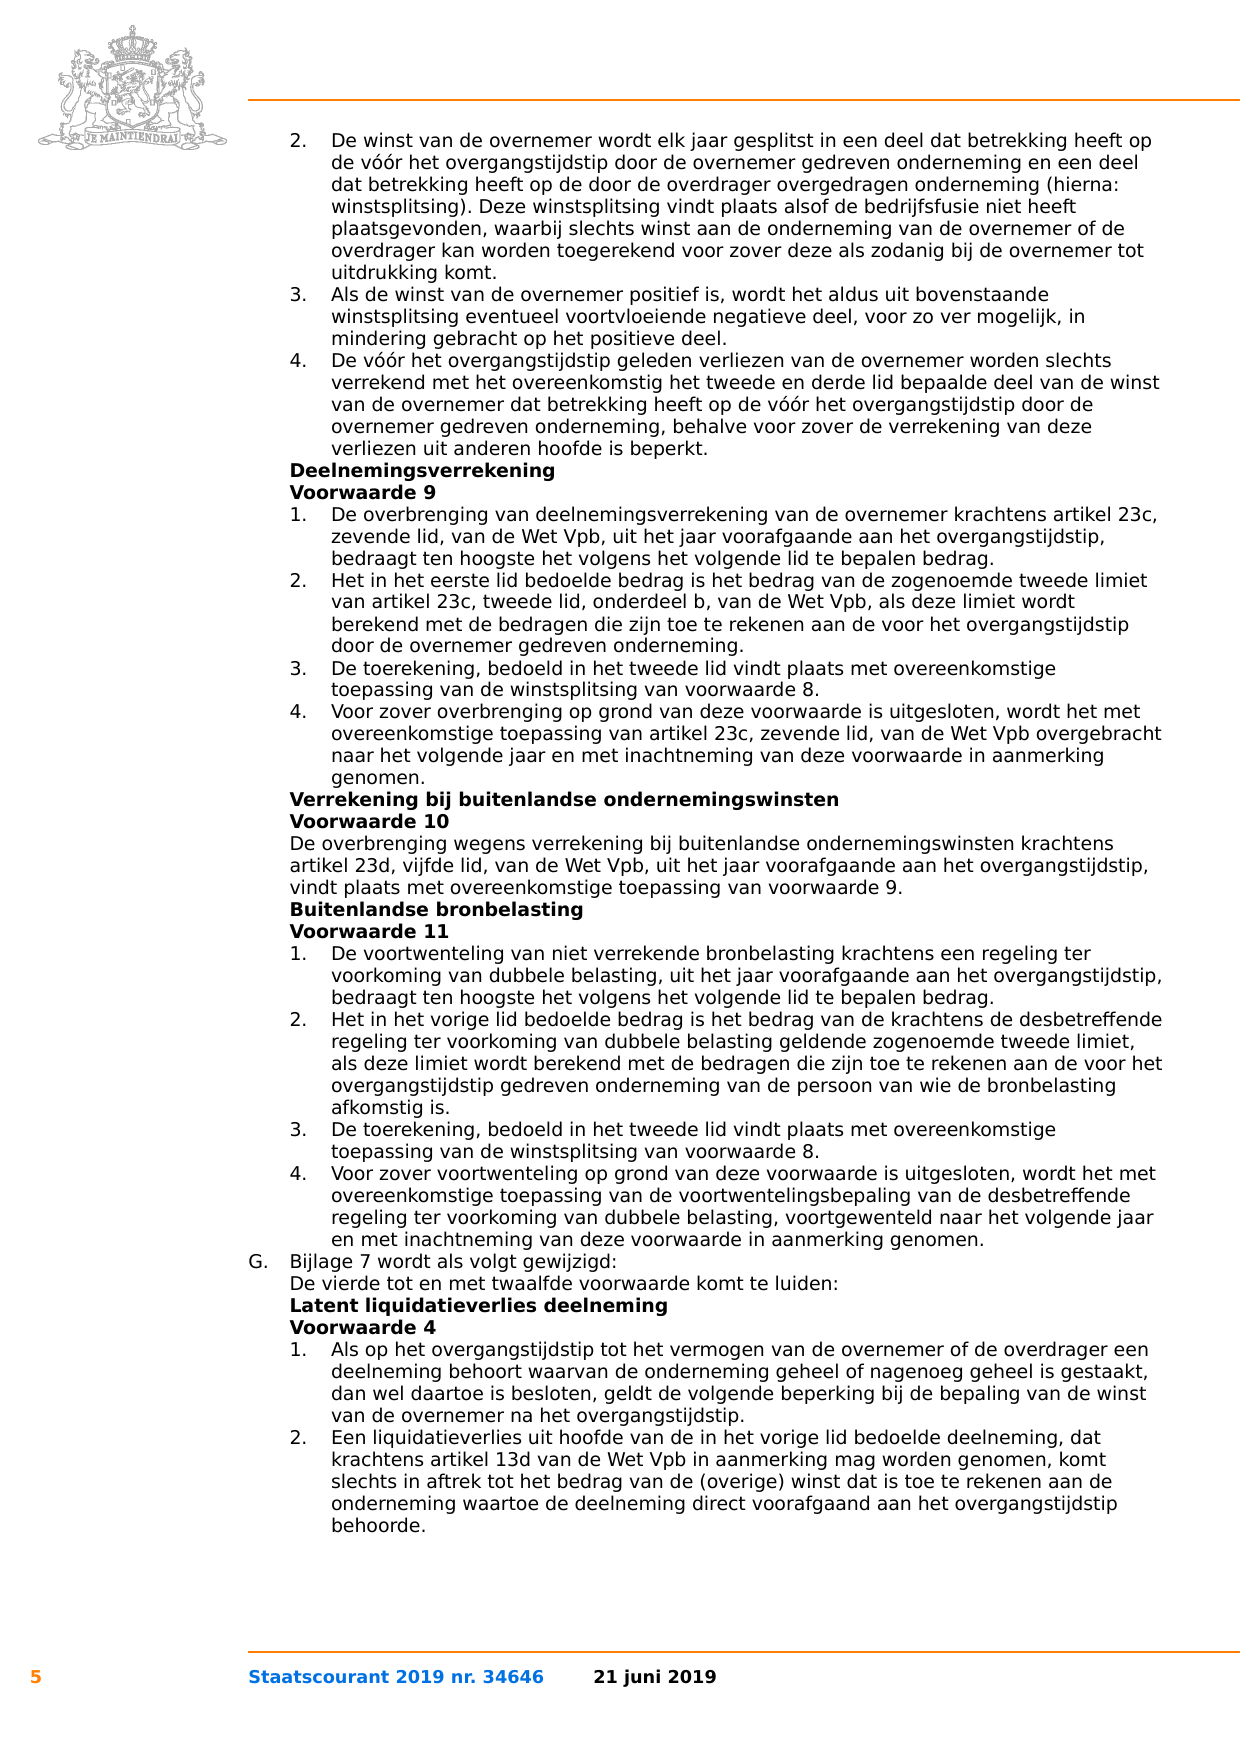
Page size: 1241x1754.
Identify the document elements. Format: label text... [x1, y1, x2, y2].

text 2. Een liquidatieverlies uit hoofde van de in het vorige lid bedoelde deelneming, dat krachtens artikel 13d van de Wet Vpb in aanmerking mag worden genomen, komt slechts in aftrek tot het bedrag van de (overige) winst dat is toe te rekenen aan de onderneming waartoe de deelneming direct voorafgaand aan het overgangstijdstip behoorde. [289, 1427, 1163, 1537]
text De overbrenging wegens verrekening bij buitenlandse ondernemingswinsten krachtens artikel 23d, vijfde lid, van de Wet Vpb, uit het jaar voorafgaande aan het overgangstijdstip, vindt plaats met overeenkomstige toepassing van voorwaarde 9. [289, 833, 1163, 899]
text Latent liquidatieverlies deelneming [289, 1295, 1163, 1317]
text 2. Het in het vorige lid bedoelde bedrag is het bedrag van de krachtens de desbetreffende regeling ter voorkoming van dubbele belasting geldende zogenoemde tweede limiet, als deze limiet wordt berekend met de bedragen die zijn toe te rekenen aan de voor het overgangstijdstip gedreven onderneming van de persoon van wie de bronbelasting afkomstig is. [289, 1009, 1163, 1119]
text 2. De winst van de overnemer wordt elk jaar gesplitst in een deel dat betrekking heeft op de vóór het overgangstijdstip door de overnemer gedreven onderneming en een deel dat betrekking heeft op de door de overdrager overgedragen onderneming (hierna: winstsplitsing). Deze winstsplitsing vindt plaats alsof de bedrijfsfusie niet heeft plaatsgevonden, waarbij slechts winst aan de onderneming van de overnemer of de overdrager kan worden toegerekend voor zover deze als zodanig bij de overnemer tot uitdrukking komt. [289, 130, 1163, 284]
text 1. De overbrenging van deelnemingsverrekening van de overnemer krachtens artikel 23c, zevende lid, van de Wet Vpb, uit het jaar voorafgaande aan het overgangstijdstip, bedraagt ten hoogste het volgens het volgende lid te bepalen bedrag. [289, 503, 1163, 569]
text 4. Voor zover overbrenging op grond van deze voorwaarde is uitgesloten, wordt het met overeenkomstige toepassing van artikel 23c, zevende lid, van de Wet Vpb overgebracht naar het volgende jaar en met inachtneming van deze voorwaarde in aanmerking genomen. [289, 701, 1163, 789]
text 1. Als op het overgangstijdstip tot het vermogen van de overnemer of de overdrager een deelneming behoort waarvan de onderneming geheel of nagenoeg geheel is gestaakt, dan wel daartoe is besloten, geldt de volgende beperking bij de bepaling van de winst van de overnemer na het overgangstijdstip. [289, 1339, 1163, 1427]
text 3. De toerekening, bedoeld in het tweede lid vindt plaats met overeenkomstige toepassing van de winstsplitsing van voorwaarde 8. [289, 1119, 1163, 1163]
text Voorwaarde 10 [289, 811, 1163, 833]
text 3. De toerekening, bedoeld in het tweede lid vindt plaats met overeenkomstige toepassing van de winstsplitsing van voorwaarde 8. [289, 657, 1163, 701]
text Deelnemingsverrekening [289, 459, 1163, 482]
text G. Bijlage 7 wordt als volgt gewijzigd: [248, 1251, 1163, 1273]
text 4. Voor zover voortwenteling op grond van deze voorwaarde is uitgesloten, wordt het met overeenkomstige toepassing van de voortwentelingsbepaling van de desbetreffende regeling ter voorkoming van dubbele belasting, voortgewenteld naar het volgende jaar en met inachtneming van deze voorwaarde in aanmerking genomen. [289, 1163, 1163, 1251]
picture [38, 25, 227, 150]
text Voorwaarde 9 [289, 482, 1163, 503]
text Verrekening bij buitenlandse ondernemingswinsten [289, 789, 1163, 811]
text 3. Als de winst van de overnemer positief is, wordt het aldus uit bovenstaande winstsplitsing eventueel voortvloeiende negatieve deel, voor zo ver mogelijk, in mindering gebracht op het positieve deel. [289, 284, 1163, 350]
text 2. Het in het eerste lid bedoelde bedrag is het bedrag van de zogenoemde tweede limiet van artikel 23c, tweede lid, onderdeel b, van de Wet Vpb, als deze limiet wordt berekend met de bedragen die zijn toe te rekenen aan de voor het overgangstijdstip door de overnemer gedreven onderneming. [289, 569, 1163, 657]
text Buitenlandse bronbelasting [289, 899, 1163, 921]
text Voorwaarde 4 [289, 1317, 1163, 1339]
text 4. De vóór het overgangstijdstip geleden verliezen van de overnemer worden slechts verrekend met het overeenkomstig het tweede en derde lid bepaalde deel van de winst van de overnemer dat betrekking heeft op de vóór het overgangstijdstip door de overnemer gedreven onderneming, behalve voor zover de verrekening van deze verliezen uit anderen hoofde is beperkt. [289, 350, 1163, 459]
text 1. De voortwenteling van niet verrekende bronbelasting krachtens een regeling ter voorkoming van dubbele belasting, uit het jaar voorafgaande aan het overgangstijdstip, bedraagt ten hoogste het volgens het volgende lid te bepalen bedrag. [289, 943, 1163, 1009]
text De vierde tot en met twaalfde voorwaarde komt te luiden: [289, 1273, 1163, 1295]
text Voorwaarde 11 [289, 921, 1163, 943]
